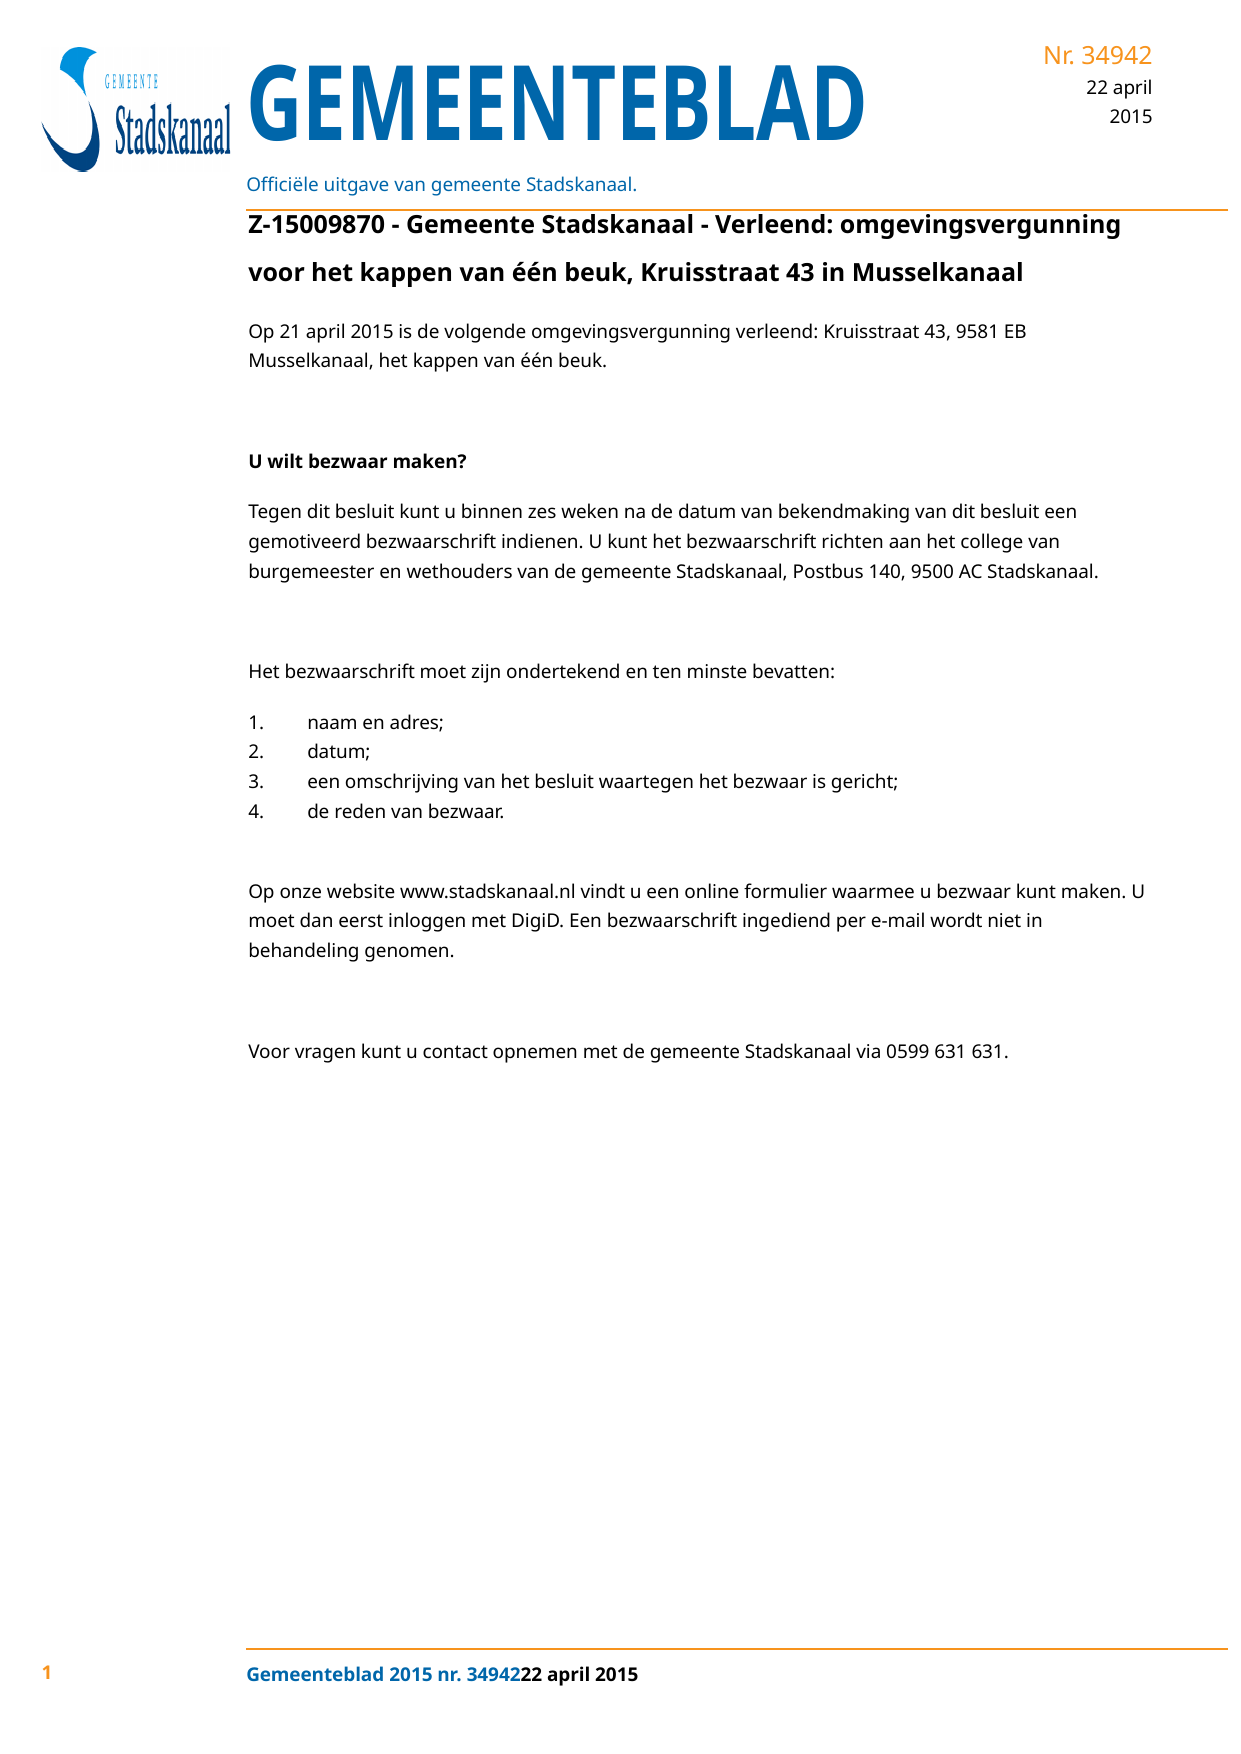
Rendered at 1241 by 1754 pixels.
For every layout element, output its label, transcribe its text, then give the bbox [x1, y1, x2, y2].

text U wilt bezwaar maken? [248, 448, 1152, 474]
text Z-15009870 - Gemeente Stadskanaal - Verleend: omgevingsvergunning voor het kappen van één beuk, Kruisstraat 43 in Musselkanaal [248, 211, 1152, 288]
text Voor vragen kunt u contact opnemen met de gemeente Stadskanaal via 0599 631 631. [248, 1038, 1152, 1064]
picture [41, 47, 231, 172]
list datum; [248, 739, 1152, 764]
text Op onze website www.stadskanaal.nl vindt u een online formulier waarmee u bezwaar kunt maken. U moet dan eerst inloggen met DigiD. Een bezwaarschrift ingediend per e-mail wordt niet in behandeling genomen. [248, 878, 1152, 963]
list de reden van bezwaar. [248, 798, 1152, 824]
list naam en adres; [248, 709, 1152, 735]
text Tegen dit besluit kunt u binnen zes weken na de datum van bekendmaking van dit besluit een gemotiveerd bezwaarschrift indienen. U kunt het bezwaarschrift richten aan het college van burgemeester en wethouders van de gemeente Stadskanaal, Postbus 140, 9500 AC Stadskanaal. [248, 499, 1152, 584]
list een omschrijving van het besluit waartegen het bezwaar is gericht; [248, 768, 1152, 794]
text Het bezwaarschrift moet zijn ondertekend en ten minste bevatten: [248, 659, 1152, 684]
text Op 21 april 2015 is de volgende omgevingsvergunning verleend: Kruisstraat 43, 9581 EB Musselkanaal, het kappen van één beuk. [248, 318, 1152, 373]
